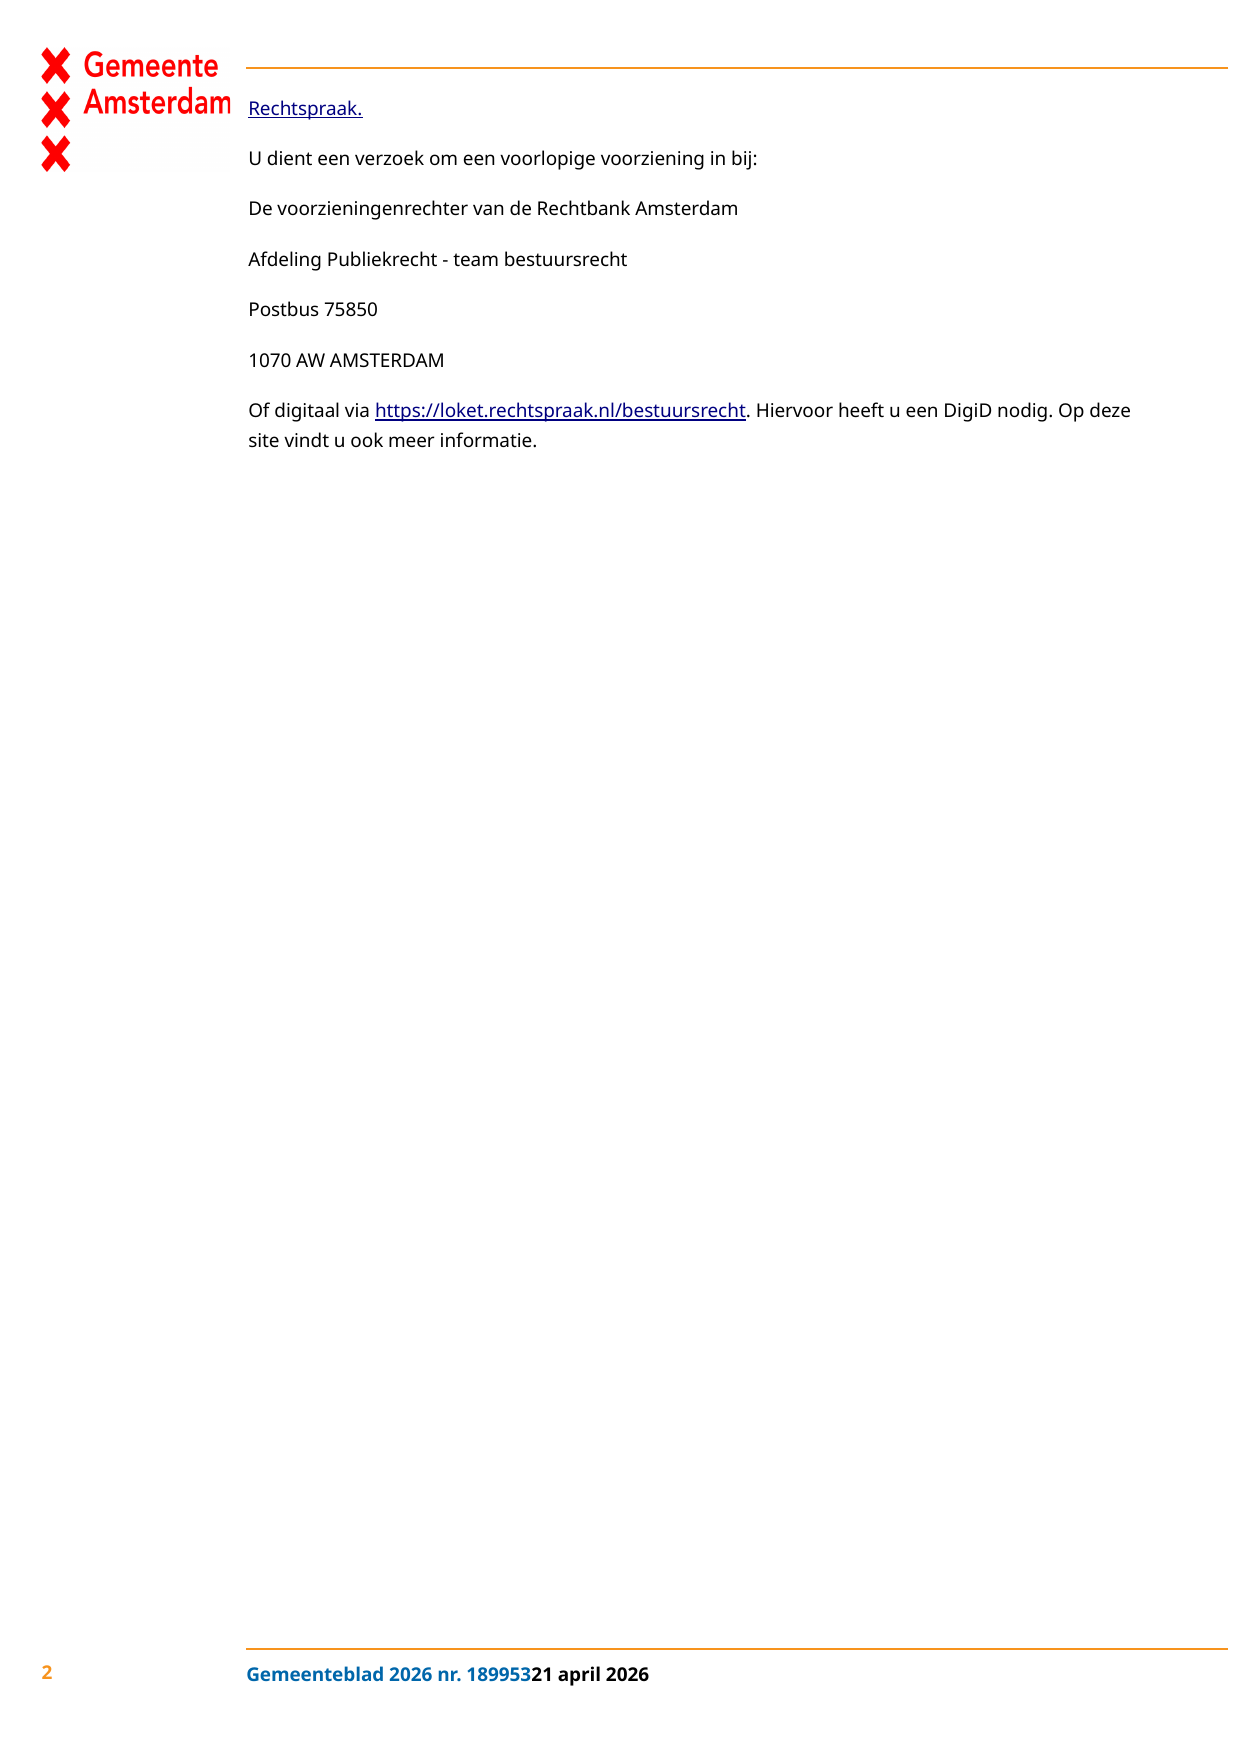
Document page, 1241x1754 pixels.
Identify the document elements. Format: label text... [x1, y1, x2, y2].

text Afdeling Publiekrecht - team bestuursrecht [248, 246, 1152, 272]
text De voorzieningenrechter van de Rechtbank Amsterdam [248, 196, 1152, 221]
text 1070 AW AMSTERDAM [248, 347, 1152, 373]
text U dient een verzoek om een voorlopige voorziening in bij: [248, 145, 1152, 171]
text Rechtspraak. [248, 95, 1152, 121]
picture [41, 47, 231, 172]
text Postbus 75850 [248, 296, 1152, 322]
text Of digitaal via https://loket.rechtspraak.nl/bestuursrecht. Hiervoor heeft u een DigiD nodig. Op deze site vindt u ook meer informatie. [248, 397, 1152, 453]
